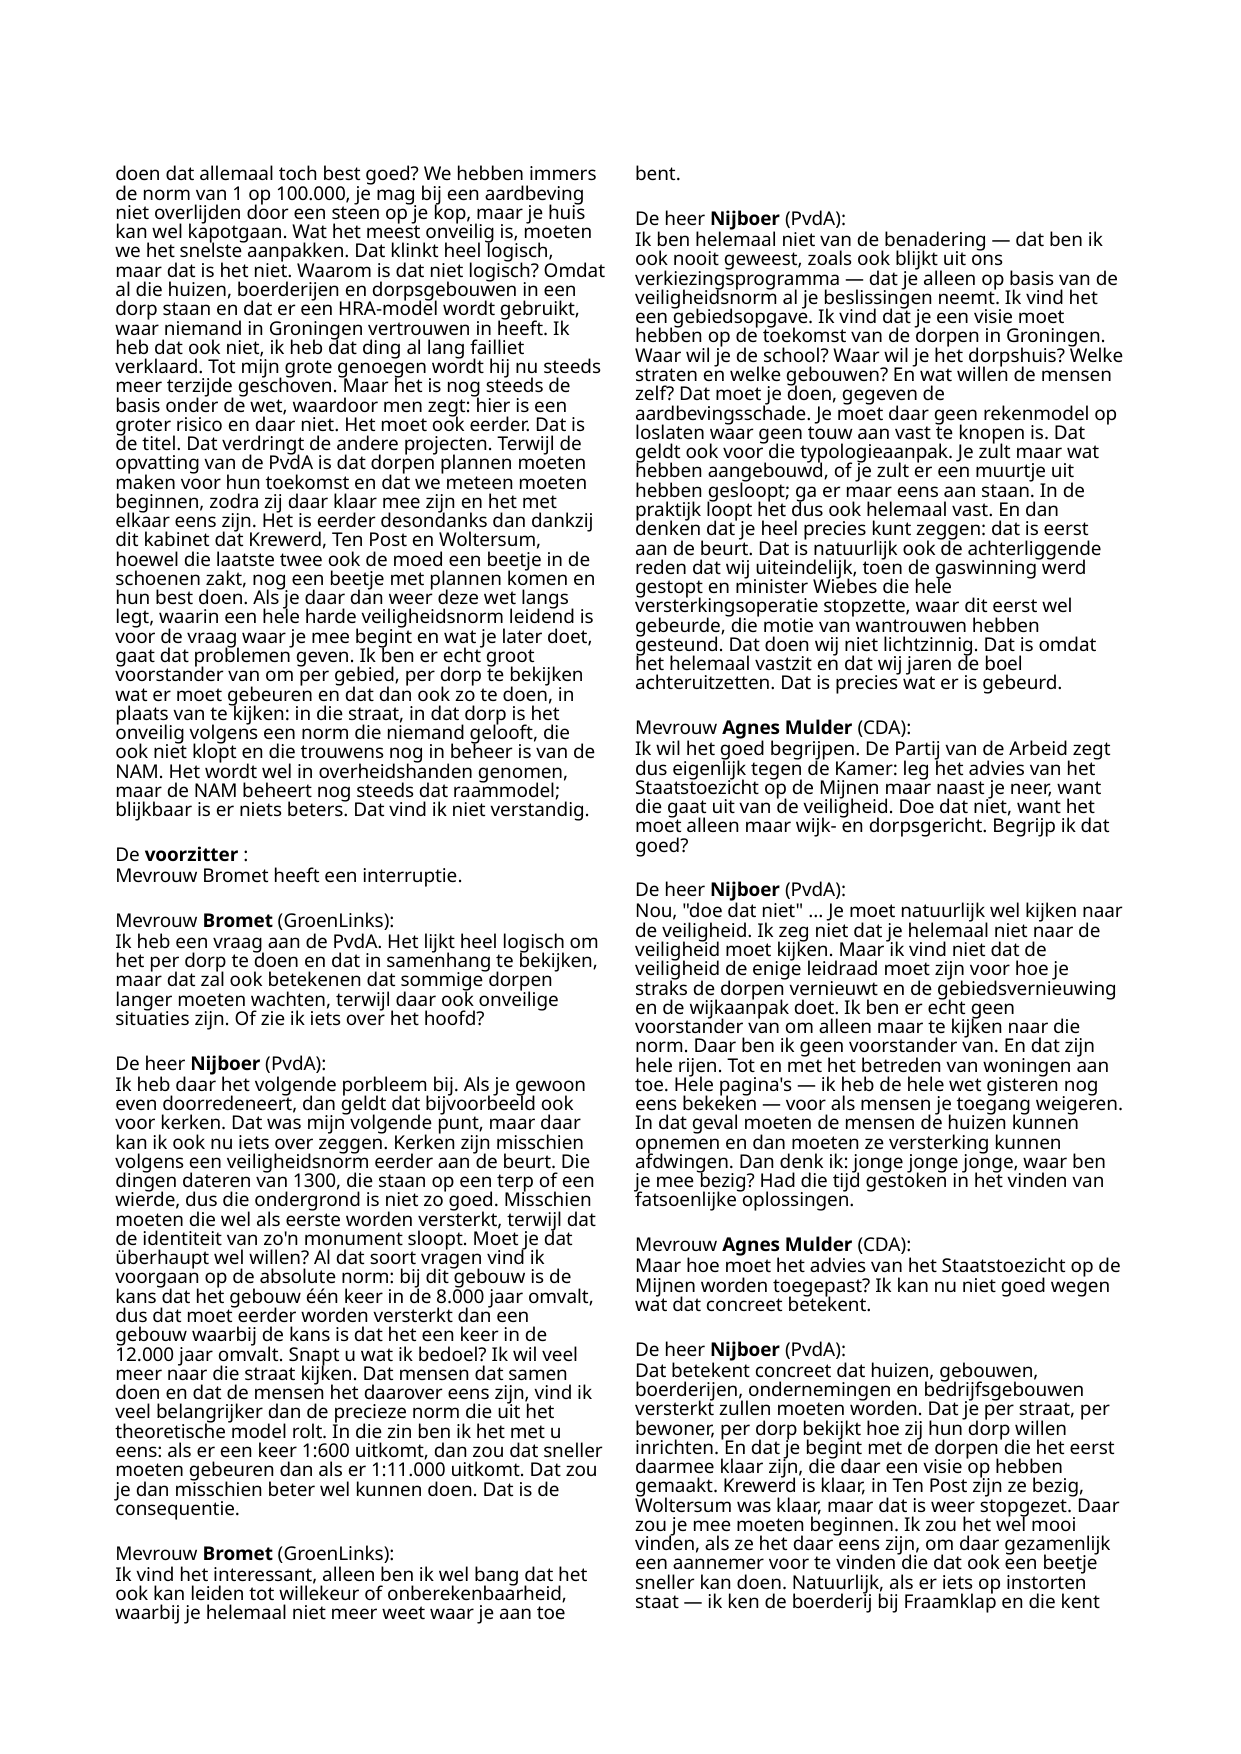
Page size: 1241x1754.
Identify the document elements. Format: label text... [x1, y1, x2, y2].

text Dat betekent concreet dat huizen, gebouwen, boerderijen, ondernemingen en bedrijfsgebouwen versterkt zullen moeten worden. Dat je per straat, per bewoner, per dorp bekijkt hoe zij hun dorp willen inrichten. En dat je begint met de dorpen die het eerst daarmee klaar zijn, die daar een visie op hebben gemaakt. Krewerd is klaar, in Ten Post zijn ze bezig, Woltersum was klaar, maar dat is weer stopgezet. Daar zou je mee moeten beginnen. Ik zou het wel mooi vinden, als ze het daar eens zijn, om daar gezamenlijk een aannemer voor te vinden die dat ook een beetje sneller kan doen. Natuurlijk, als er iets op instorten staat — ik ken de boerderij bij Fraamklap en die kent [635, 1362, 1125, 1612]
text De heer Nijboer (PvdA): [115, 1050, 605, 1076]
text De voorzitter : [115, 841, 605, 867]
text doen dat allemaal toch best goed? We hebben immers de norm van 1 op 100.000, je mag bij een aardbeving niet overlijden door een steen op je kop, maar je huis kan wel kapotgaan. Wat het meest onveilig is, moeten we het snelste aanpakken. Dat klinkt heel logisch, maar dat is het niet. Waarom is dat niet logisch? Omdat al die huizen, boerderijen en dorpsgebouwen in een dorp staan en dat er een HRA-model wordt gebruikt, waar niemand in Groningen vertrouwen in heeft. Ik heb dat ook niet, ik heb dat ding al lang failliet verklaard. Tot mijn grote genoegen wordt hij nu steeds meer terzijde geschoven. Maar het is nog steeds de basis onder de wet, waardoor men zegt: hier is een groter risico en daar niet. Het moet ook eerder. Dat is de titel. Dat verdringt de andere projecten. Terwijl de opvatting van de PvdA is dat dorpen plannen moeten maken voor hun toekomst en dat we meteen moeten beginnen, zodra zij daar klaar mee zijn en het met elkaar eens zijn. Het is eerder desondanks dan dankzij dit kabinet dat Krewerd, Ten Post en Woltersum, hoewel die laatste twee ook de moed een beetje in de schoenen zakt, nog een beetje met plannen komen en hun best doen. Als je daar dan weer deze wet langs legt, waarin een hele harde veiligheidsnorm leidend is voor de vraag waar je mee begint en wat je later doet, gaat dat problemen geven. Ik ben er echt groot voorstander van om per gebied, per dorp te bekijken wat er moet gebeuren en dat dan ook zo te doen, in plaats van te kijken: in die straat, in dat dorp is het onveilig volgens een norm die niemand gelooft, die ook niet klopt en die trouwens nog in beheer is van de NAM. Het wordt wel in overheidshanden genomen, maar de NAM beheert nog steeds dat raammodel; blijkbaar is er niets beters. Dat vind ik niet verstandig. [115, 165, 605, 821]
text De heer Nijboer (PvdA): [635, 1336, 1125, 1362]
text Maar hoe moet het advies van het Staatstoezicht op de Mijnen worden toegepast? Ik kan nu niet goed wegen wat dat concreet betekent. [635, 1257, 1125, 1315]
text Mevrouw Bromet heeft een interruptie. [115, 867, 605, 886]
text Ik heb een vraag aan de PvdA. Het lijkt heel logisch om het per dorp te doen en dat in samenhang te bekijken, maar dat zal ook betekenen dat sommige dorpen langer moeten wachten, terwijl daar ook onveilige situaties zijn. Of zie ik iets over het hoofd? [115, 933, 605, 1029]
text Mevrouw Agnes Mulder (CDA): [635, 1232, 1125, 1257]
text Mevrouw Bromet (GroenLinks): [115, 907, 605, 933]
text Nou, "doe dat niet" ... Je moet natuurlijk wel kijken naar de veiligheid. Ik zeg niet dat je helemaal niet naar de veiligheid moet kijken. Maar ik vind niet dat de veiligheid de enige leidraad moet zijn voor hoe je straks de dorpen vernieuwt en de gebiedsvernieuwing en de wijkaanpak doet. Ik ben er echt geen voorstander van om alleen maar te kijken naar die norm. Daar ben ik geen voorstander van. En dat zijn hele rijen. Tot en met het betreden van woningen aan toe. Hele pagina's — ik heb de hele wet gisteren nog eens bekeken — voor als mensen je toegang weigeren. In dat geval moeten de mensen de huizen kunnen opnemen en dan moeten ze versterking kunnen afdwingen. Dan denk ik: jonge jonge jonge, waar ben je mee bezig? Had die tijd gestoken in het vinden van fatsoenlijke oplossingen. [635, 902, 1125, 1211]
text Ik ben helemaal niet van de benadering — dat ben ik ook nooit geweest, zoals ook blijkt uit ons verkiezingsprogramma — dat je alleen op basis van de veiligheidsnorm al je beslissingen neemt. Ik vind het een gebiedsopgave. Ik vind dat je een visie moet hebben op de toekomst van de dorpen in Groningen. Waar wil je de school? Waar wil je het dorpshuis? Welke straten en welke gebouwen? En wat willen de mensen zelf? Dat moet je doen, gegeven de aardbevingsschade. Je moet daar geen rekenmodel op loslaten waar geen touw aan vast te knopen is. Dat geldt ook voor die typologieaanpak. Je zult maar wat hebben aangebouwd, of je zult er een muurtje uit hebben gesloopt; ga er maar eens aan staan. In de praktijk loopt het dus ook helemaal vast. En dan denken dat je heel precies kunt zeggen: dat is eerst aan de beurt. Dat is natuurlijk ook de achterliggende reden dat wij uiteindelijk, toen de gaswinning werd gestopt en minister Wiebes die hele versterkingsoperatie stopzette, waar dit eerst wel gebeurde, die motie van wantrouwen hebben gesteund. Dat doen wij niet lichtzinnig. Dat is omdat het helemaal vastzit en dat wij jaren de boel achteruitzetten. Dat is precies wat er is gebeurd. [635, 231, 1125, 694]
text Mevrouw Bromet (GroenLinks): [115, 1540, 605, 1566]
text Ik wil het goed begrijpen. De Partij van de Arbeid zegt dus eigenlijk tegen de Kamer: leg het advies van het Staatstoezicht op de Mijnen maar naast je neer, want die gaat uit van de veiligheid. Doe dat niet, want het moet alleen maar wijk- en dorpsgericht. Begrijp ik dat goed? [635, 740, 1125, 856]
text bent. [635, 165, 1125, 184]
text De heer Nijboer (PvdA): [635, 205, 1125, 231]
text De heer Nijboer (PvdA): [635, 877, 1125, 902]
text Ik vind het interessant, alleen ben ik wel bang dat het ook kan leiden tot willekeur of onberekenbaarheid, waarbij je helemaal niet meer weet waar je aan toe [115, 1566, 605, 1623]
text Ik heb daar het volgende porbleem bij. Als je gewoon even doorredeneert, dan geldt dat bijvoorbeeld ook voor kerken. Dat was mijn volgende punt, maar daar kan ik ook nu iets over zeggen. Kerken zijn misschien volgens een veiligheidsnorm eerder aan de beurt. Die dingen dateren van 1300, die staan op een terp of een wierde, dus die ondergrond is niet zo goed. Misschien moeten die wel als eerste worden versterkt, terwijl dat de identiteit van zo'n monument sloopt. Moet je dat überhaupt wel willen? Al dat soort vragen vind ik voorgaan op de absolute norm: bij dit gebouw is de kans dat het gebouw één keer in de 8.000 jaar omvalt, dus dat moet eerder worden versterkt dan een gebouw waarbij de kans is dat het een keer in de 12.000 jaar omvalt. Snapt u wat ik bedoel? Ik wil veel meer naar die straat kijken. Dat mensen dat samen doen en dat de mensen het daarover eens zijn, vind ik veel belangrijker dan de precieze norm die uit het theoretische model rolt. In die zin ben ik het met u eens: als er een keer 1:600 uitkomt, dan zou dat sneller moeten gebeuren dan als er 1:11.000 uitkomt. Dat zou je dan misschien beter wel kunnen doen. Dat is de consequentie. [115, 1076, 605, 1519]
text Mevrouw Agnes Mulder (CDA): [635, 714, 1125, 740]
